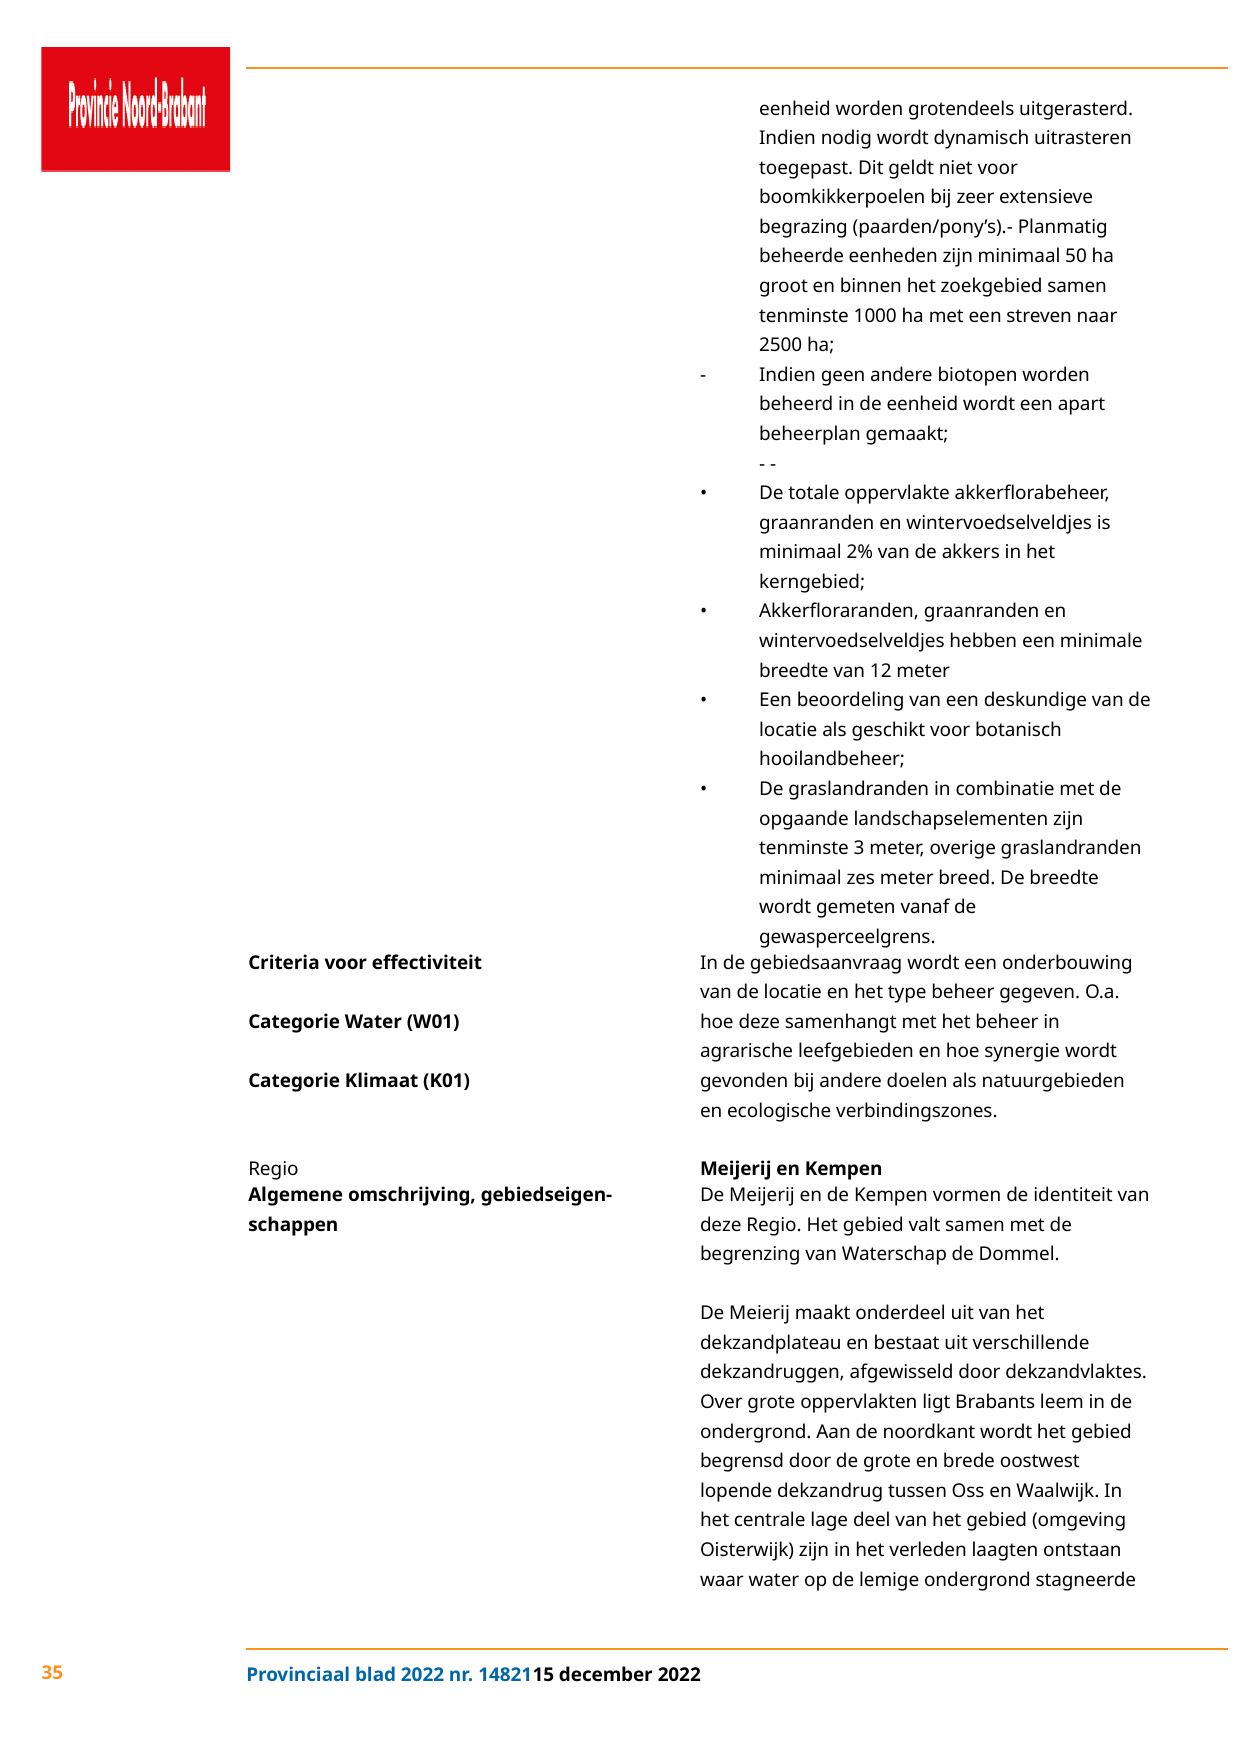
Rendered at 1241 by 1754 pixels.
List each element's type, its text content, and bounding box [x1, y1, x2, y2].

table_cell [248, 95, 700, 949]
table_cell De Meijerij en de Kempen vormen de identiteit van deze Regio. Het gebied valt samen met de begrenzing van Waterschap de Dommel. De Meierij maakt onderdeel uit van het dekzandplateau en bestaat uit verschillende dekzandruggen, afgewisseld door dekzandvlaktes. Over grote oppervlakten ligt Brabants leem in de ondergrond. Aan de noordkant wordt het gebied begrensd door de grote en brede oostwest lopende dekzandrug tussen Oss en Waalwijk. In het centrale lage deel van het gebied (omgeving Oisterwijk) zijn in het verleden laagten ontstaan waar water op de lemige ondergrond stagneerde [700, 1181, 1152, 1591]
table_cell Algemene omschrijving, gebiedseigen-schappen [248, 1181, 700, 1591]
picture [41, 47, 231, 172]
table_cell In de gebiedsaanvraag wordt een onderbouwing van de locatie en het type beheer gegeven. O.a. hoe deze samenhangt met het beheer in agrarische leefgebieden en hoe synergie wordt gevonden bij andere doelen als natuurgebieden en ecologische verbindingszones. [700, 949, 1152, 1122]
table_cell Criteria voor effectiviteit Categorie Water (W01) Categorie Klimaat (K01) [248, 949, 700, 1122]
table_header Regio [248, 1155, 700, 1181]
table_header Meijerij en Kempen [700, 1155, 1152, 1181]
table_cell eenheid worden grotendeels uitgerasterd. Indien nodig wordt dynamisch uitrasteren toegepast. Dit geldt niet voor boomkikkerpoelen bij zeer extensieve begrazing (paarden/pony’s).- Planmatig beheerde eenheden zijn minimaal 50 ha groot en binnen het zoekgebied samen tenminste 1000 ha met een streven naar 2500 ha; Indien geen andere biotopen worden beheerd in de eenheid wordt een apart beheerplan gemaakt; - - De totale oppervlakte akkerflorabeheer, graanranden en wintervoedselveldjes is minimaal 2% van de akkers in het kerngebied; Akkerfloraranden, graanranden en wintervoedselveldjes hebben een minimale breedte van 12 meter Een beoordeling van een deskundige van de locatie als geschikt voor botanisch hooilandbeheer; De graslandranden in combinatie met de opgaande landschapselementen zijn tenminste 3 meter, overige graslandranden minimaal zes meter breed. De breedte wordt gemeten vanaf de gewasperceelgrens. [700, 95, 1152, 949]
